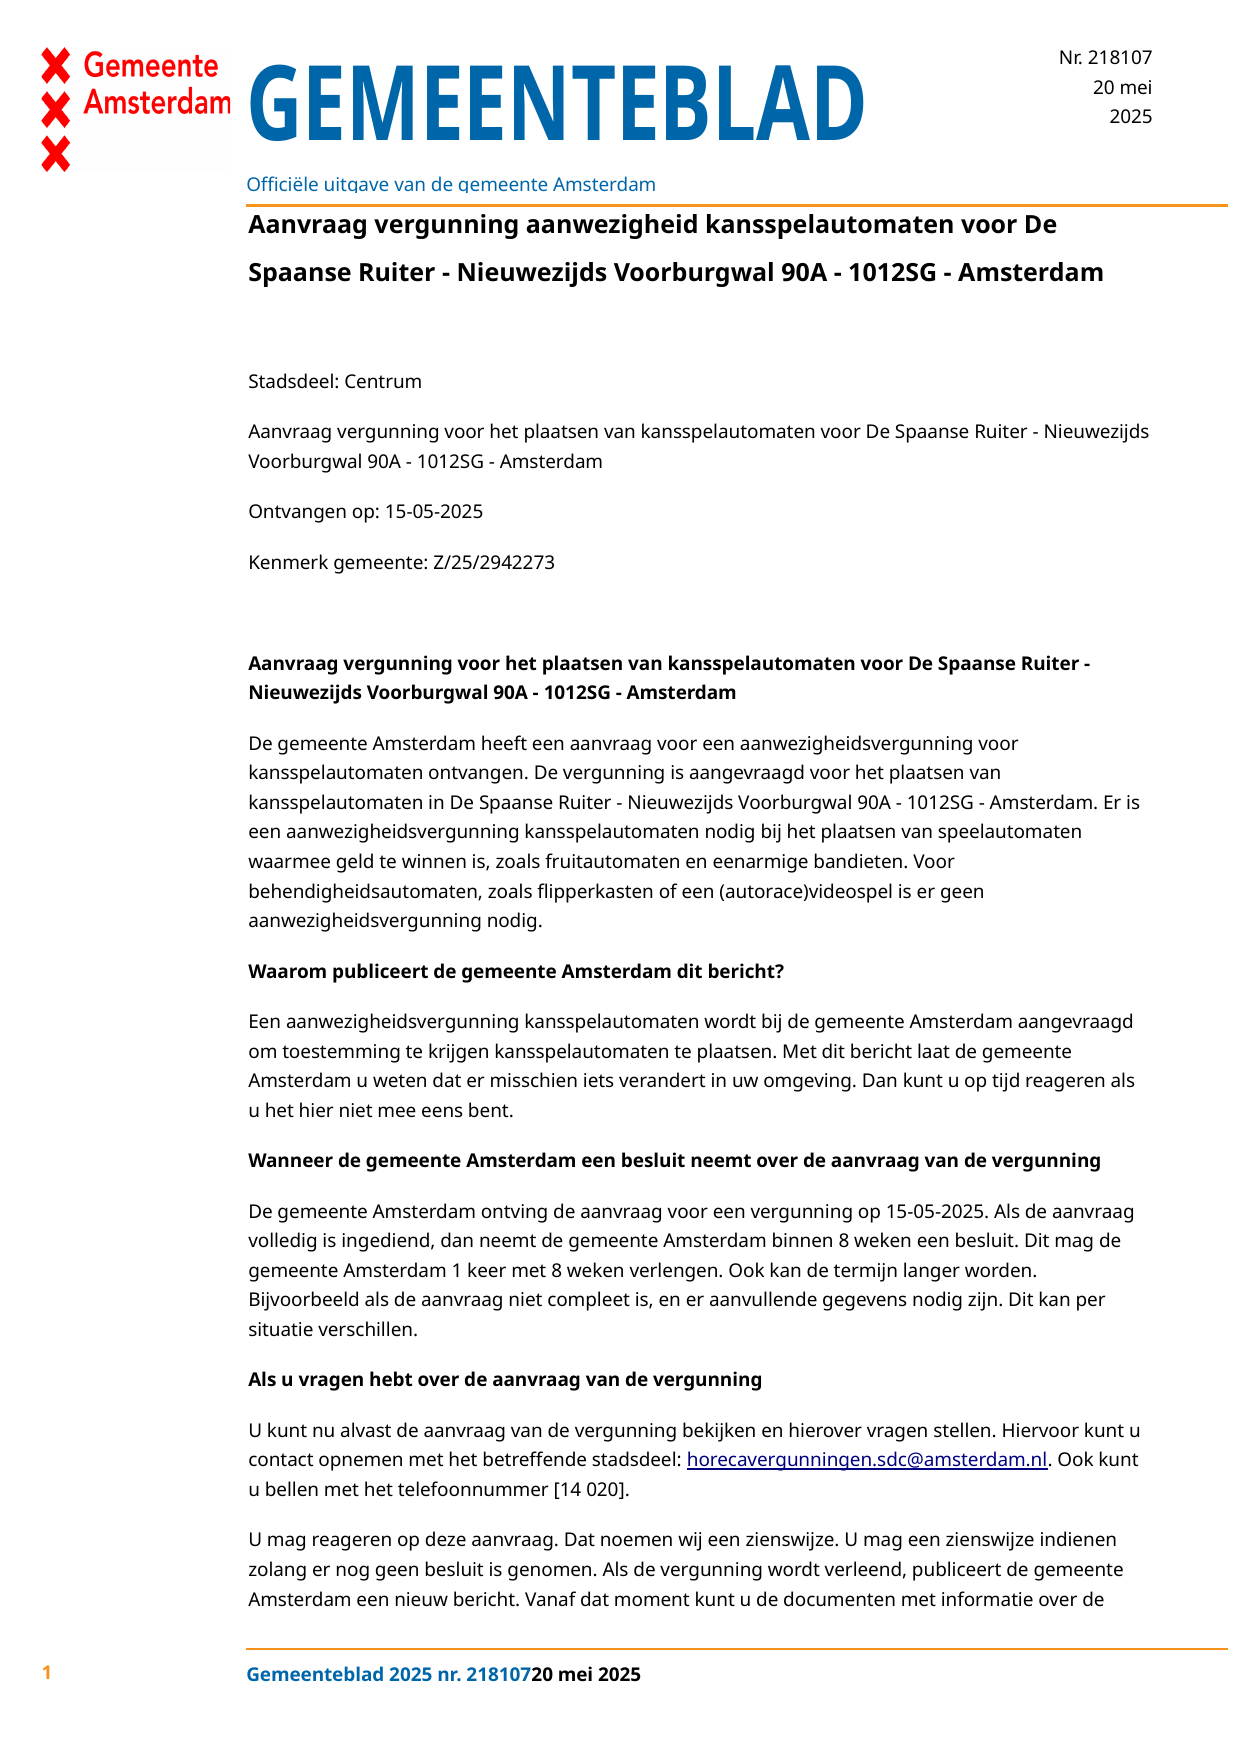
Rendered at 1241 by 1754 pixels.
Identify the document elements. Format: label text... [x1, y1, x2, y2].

text Waarom publiceert de gemeente Amsterdam dit bericht? [248, 958, 1152, 984]
text U kunt nu alvast de aanvraag van de vergunning bekijken en hierover vragen stellen. Hiervoor kunt u contact opnemen met het betreffende stadsdeel: horecavergunningen.sdc@amsterdam.nl. Ook kunt u bellen met het telefoonnummer [14 020]. [248, 1417, 1152, 1502]
text De gemeente Amsterdam heeft een aanvraag voor een aanwezigheidsvergunning voor kansspelautomaten ontvangen. De vergunning is aangevraagd voor het plaatsen van kansspelautomaten in De Spaanse Ruiter - Nieuwezijds Voorburgwal 90A - 1012SG - Amsterdam. Er is een aanwezigheidsvergunning kansspelautomaten nodig bij het plaatsen van speelautomaten waarmee geld te winnen is, zoals fruitautomaten en eenarmige bandieten. Voor behendigheidsautomaten, zoals flipperkasten of een (autorace)videospel is er geen aanwezigheidsvergunning nodig. [248, 730, 1152, 933]
text U mag reageren op deze aanvraag. Dat noemen wij een zienswijze. U mag een zienswijze indienen zolang er nog geen besluit is genomen. Als de vergunning wordt verleend, publiceert de gemeente Amsterdam een nieuw bericht. Vanaf dat moment kunt u de documenten met informatie over de [248, 1527, 1152, 1612]
text Kenmerk gemeente: Z/25/2942273 [248, 549, 1152, 575]
text Aanvraag vergunning aanwezigheid kansspelautomaten voor De Spaanse Ruiter - Nieuwezijds Voorburgwal 90A - 1012SG - Amsterdam [248, 207, 1152, 288]
text Als u vragen hebt over de aanvraag van de vergunning [248, 1367, 1152, 1392]
text Wanneer de gemeente Amsterdam een besluit neemt over de aanvraag van de vergunning [248, 1147, 1152, 1173]
picture [41, 47, 231, 172]
text Aanvraag vergunning voor het plaatsen van kansspelautomaten voor De Spaanse Ruiter - Nieuwezijds Voorburgwal 90A - 1012SG - Amsterdam [248, 419, 1152, 474]
text Een aanwezigheidsvergunning kansspelautomaten wordt bij de gemeente Amsterdam aangevraagd om toestemming te krijgen kansspelautomaten te plaatsen. Met dit bericht laat de gemeente Amsterdam u weten dat er misschien iets verandert in uw omgeving. Dan kunt u op tijd reageren als u het hier niet mee eens bent. [248, 1008, 1152, 1123]
text Ontvangen op: 15-05-2025 [248, 499, 1152, 524]
text De gemeente Amsterdam ontving de aanvraag voor een vergunning op 15-05-2025. Als de aanvraag volledig is ingediend, dan neemt de gemeente Amsterdam binnen 8 weken een besluit. Dit mag de gemeente Amsterdam 1 keer met 8 weken verlengen. Ook kan de termijn langer worden. Bijvoorbeeld als de aanvraag niet compleet is, en er aanvullende gegevens nodig zijn. Dit kan per situatie verschillen. [248, 1198, 1152, 1342]
text Stadsdeel: Centrum [248, 368, 1152, 394]
text Aanvraag vergunning voor het plaatsen van kansspelautomaten voor De Spaanse Ruiter - Nieuwezijds Voorburgwal 90A - 1012SG - Amsterdam [248, 650, 1152, 705]
